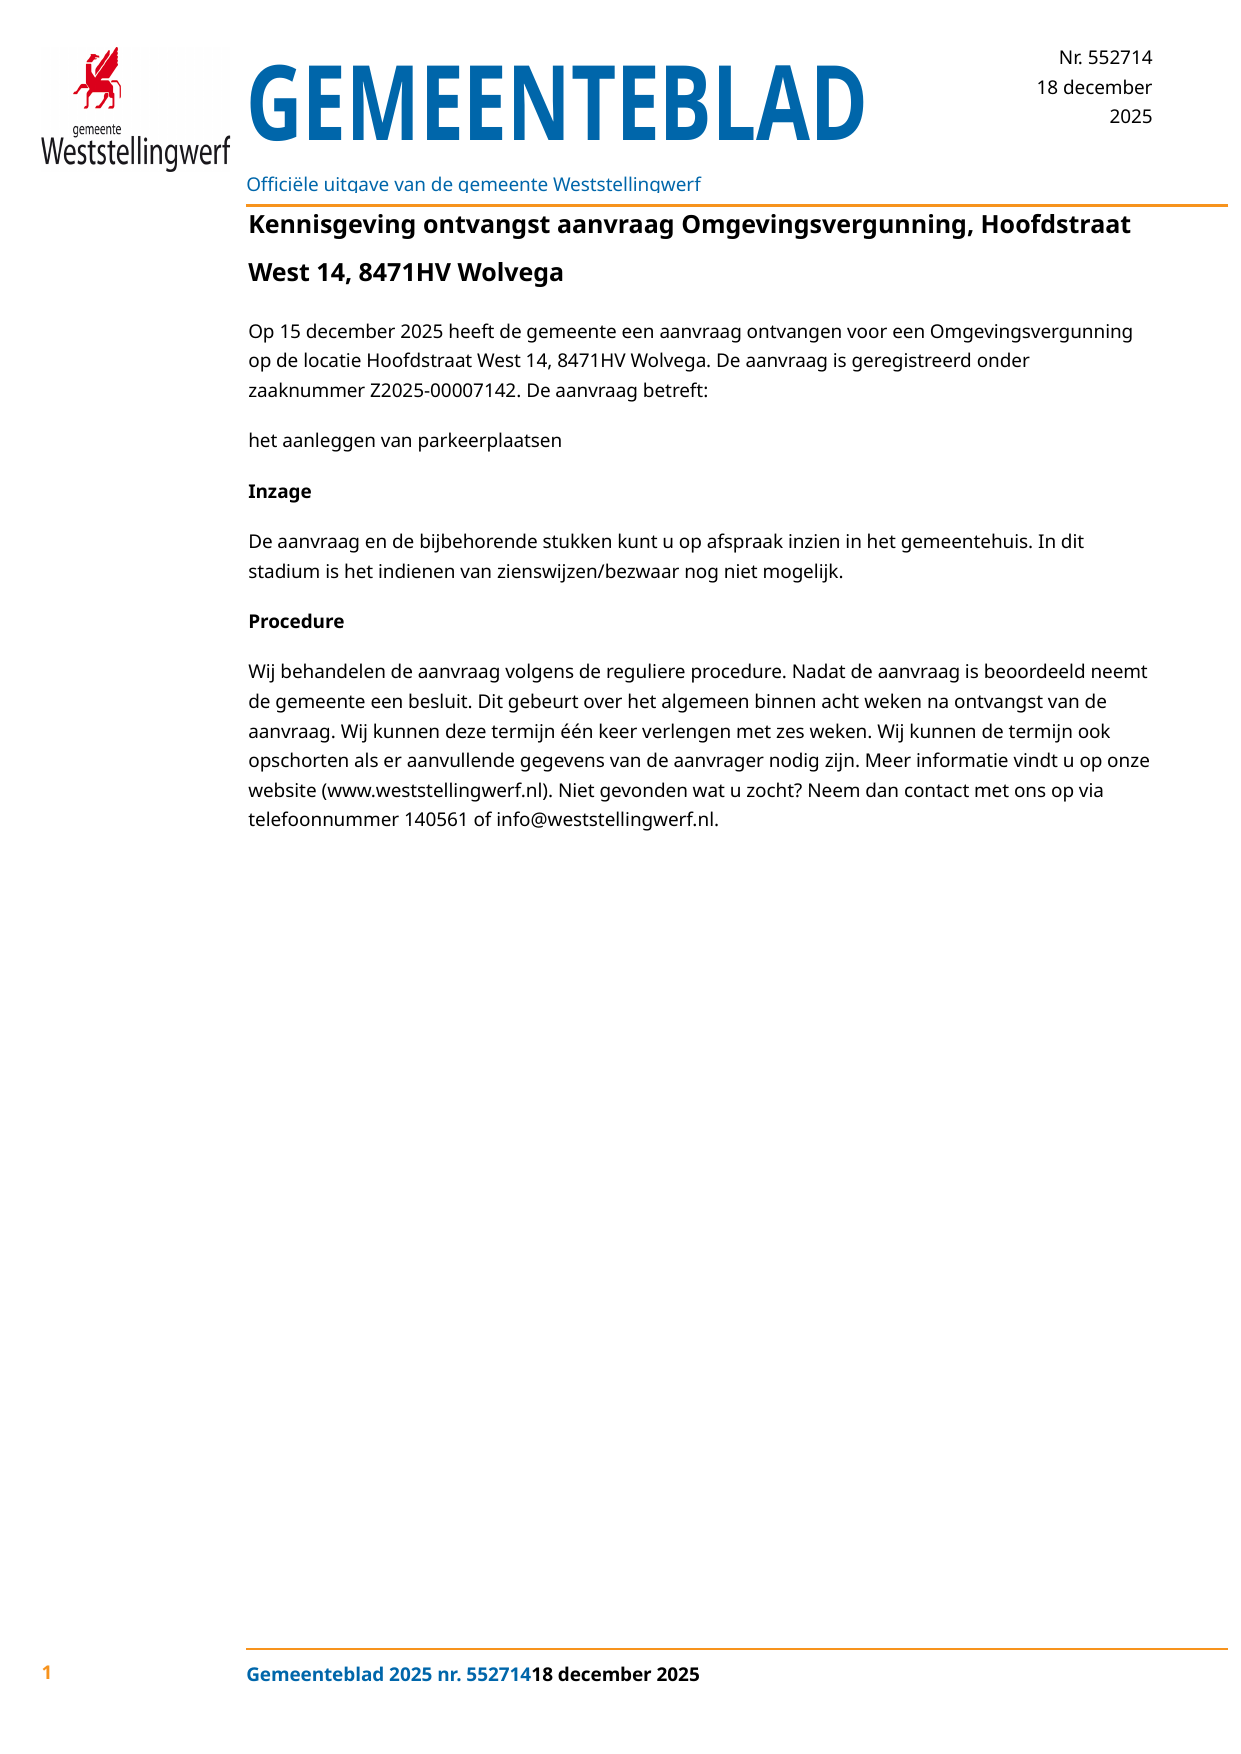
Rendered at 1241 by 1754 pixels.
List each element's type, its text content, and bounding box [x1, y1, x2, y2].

text Procedure [248, 608, 1152, 634]
text Kennisgeving ontvangst aanvraag Omgevingsvergunning, Hoofdstraat West 14, 8471HV Wolvega [248, 207, 1152, 288]
text Op 15 december 2025 heeft de gemeente een aanvraag ontvangen voor een Omgevingsvergunning op de locatie Hoofdstraat West 14, 8471HV Wolvega. De aanvraag is geregistreerd onder zaaknummer Z2025-00007142. De aanvraag betreft: [248, 318, 1152, 403]
text Wij behandelen de aanvraag volgens de reguliere procedure. Nadat de aanvraag is beoordeeld neemt de gemeente een besluit. Dit gebeurt over het algemeen binnen acht weken na ontvangst van de aanvraag. Wij kunnen deze termijn één keer verlengen met zes weken. Wij kunnen de termijn ook opschorten als er aanvullende gegevens van de aanvrager nodig zijn. Meer informatie vindt u op onze website (www.weststellingwerf.nl). Niet gevonden wat u zocht? Neem dan contact met ons op via telefoonnummer 140561 of info@weststellingwerf.nl. [248, 659, 1152, 832]
text Inzage [248, 478, 1152, 504]
picture [41, 47, 231, 172]
text De aanvraag en de bijbehorende stukken kunt u op afspraak inzien in het gemeentehuis. In dit stadium is het indienen van zienswijzen/bezwaar nog niet mogelijk. [248, 528, 1152, 584]
text het aanleggen van parkeerplaatsen [248, 427, 1152, 453]
